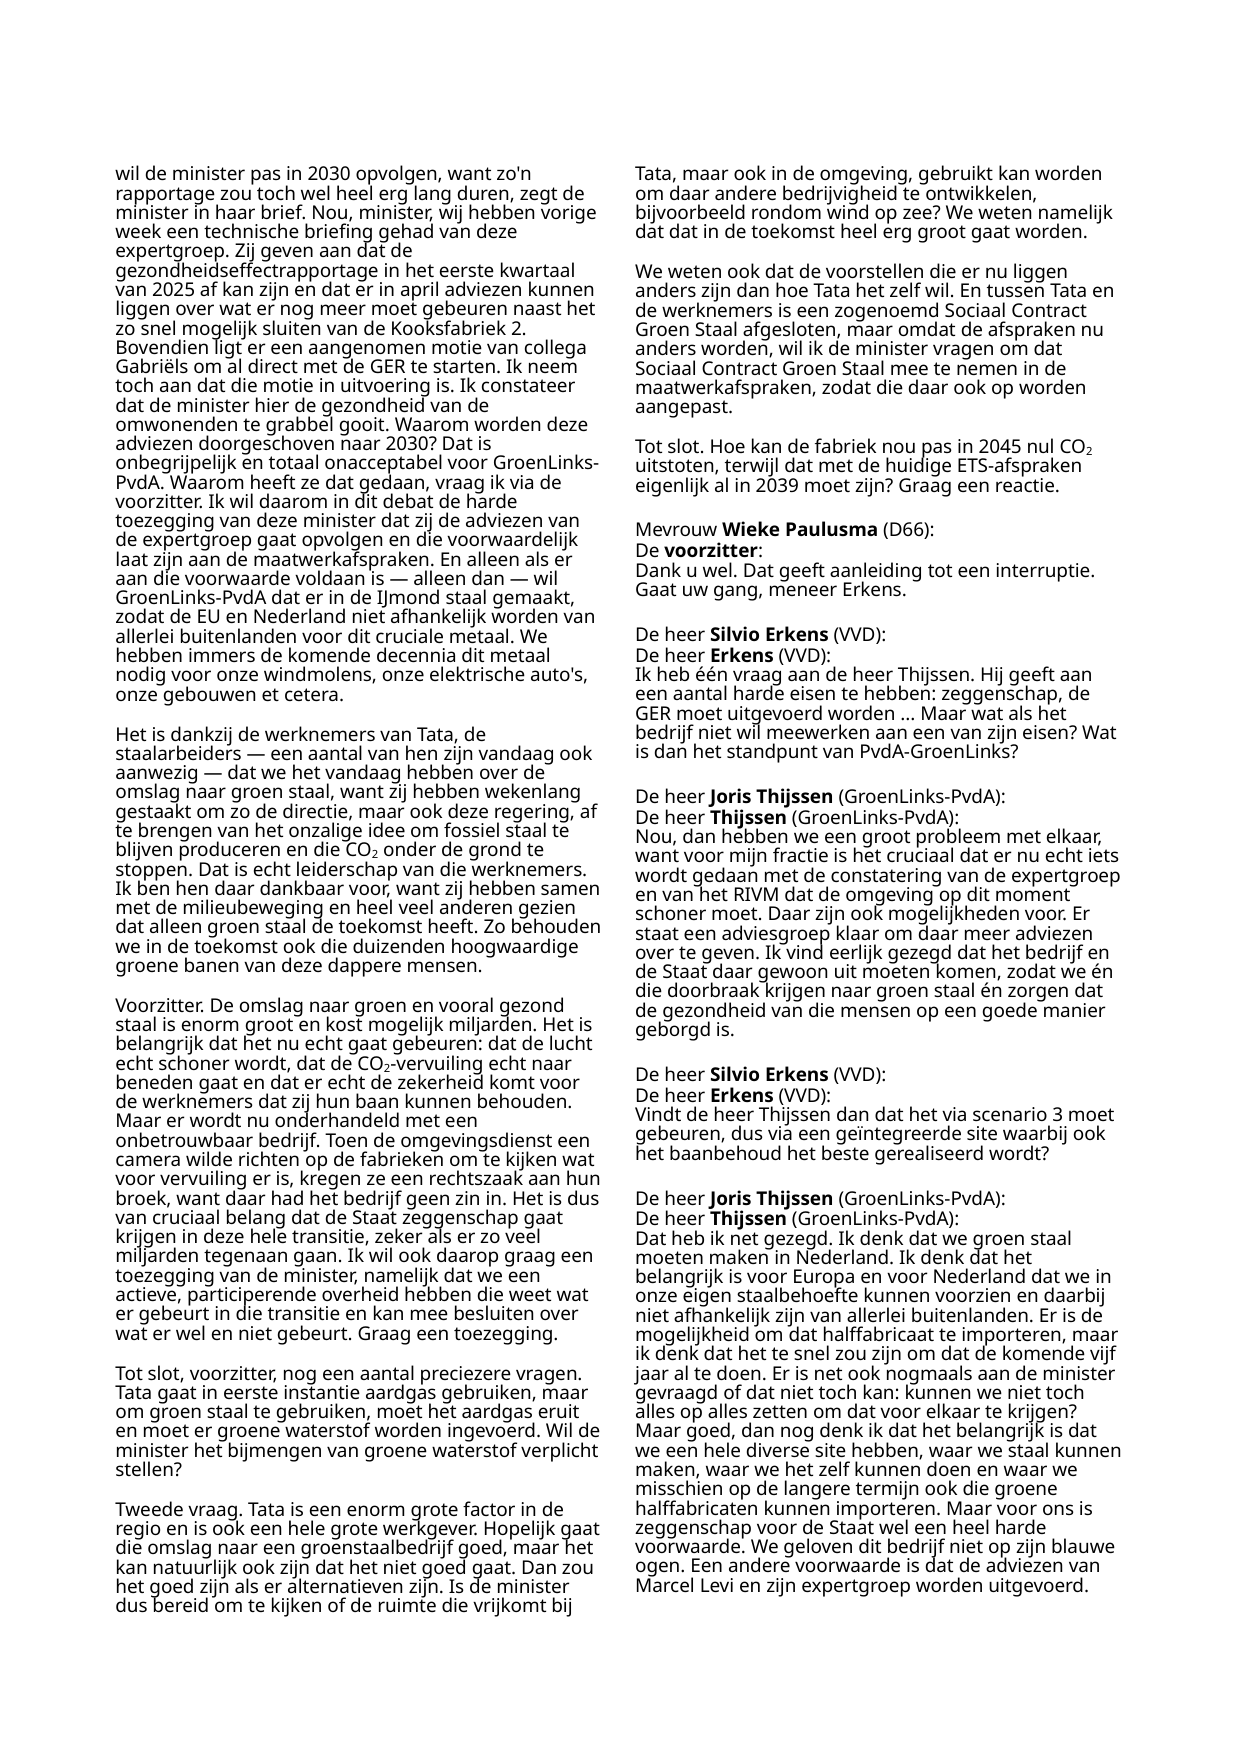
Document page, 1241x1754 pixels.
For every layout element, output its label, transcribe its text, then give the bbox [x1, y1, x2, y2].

text De heer Silvio Erkens (VVD): [635, 621, 1125, 647]
text De heer Silvio Erkens (VVD): [635, 1061, 1125, 1087]
text Mevrouw Wieke Paulusma (D66): [635, 517, 1125, 542]
text De heer Joris Thijssen (GroenLinks-PvdA): [635, 783, 1125, 809]
text Dat heb ik net gezegd. Ik denk dat we groen staal moeten maken in Nederland. Ik denk dat het belangrijk is voor Europa en voor Nederland dat we in onze eigen staalbehoefte kunnen voorzien en daarbij niet afhankelijk zijn van allerlei buitenlanden. Er is de mogelijkheid om dat halffabricaat te importeren, maar ik denk dat het te snel zou zijn om dat de komende vijf jaar al te doen. Er is net ook nogmaals aan de minister gevraagd of dat niet toch kan: kunnen we niet toch alles op alles zetten om dat voor elkaar te krijgen? Maar goed, dan nog denk ik dat het belangrijk is dat we een hele diverse site hebben, waar we staal kunnen maken, waar we het zelf kunnen doen en waar we misschien op de langere termijn ook die groene halffabricaten kunnen importeren. Maar voor ons is zeggenschap voor de Staat wel een heel harde voorwaarde. We geloven dit bedrijf niet op zijn blauwe ogen. Een andere voorwaarde is dat de adviezen van Marcel Levi en zijn expertgroep worden uitgevoerd. [635, 1230, 1125, 1596]
text De heer Joris Thijssen (GroenLinks-PvdA): [635, 1185, 1125, 1210]
text Tot slot, voorzitter, nog een aantal preciezere vragen. Tata gaat in eerste instantie aardgas gebruiken, maar om groen staal te gebruiken, moet het aardgas eruit en moet er groene waterstof worden ingevoerd. Wil de minister het bijmengen van groene waterstof verplicht stellen? [115, 1364, 605, 1480]
text De voorzitter: [635, 542, 1125, 562]
text We weten ook dat de voorstellen die er nu liggen anders zijn dan hoe Tata het zelf wil. En tussen Tata en de werknemers is een zogenoemd Sociaal Contract Groen Staal afgesloten, maar omdat de afspraken nu anders worden, wil ik de minister vragen om dat Sociaal Contract Groen Staal mee te nemen in de maatwerkafspraken, zodat die daar ook op worden aangepast. [635, 263, 1125, 417]
text Tweede vraag. Tata is een enorm grote factor in de regio en is ook een hele grote werkgever. Hopelijk gaat die omslag naar een groenstaalbedrijf goed, maar het kan natuurlijk ook zijn dat het niet goed gaat. Dan zou het goed zijn als er alternatieven zijn. Is de minister dus bereid om te kijken of de ruimte die vrijkomt bij [115, 1501, 605, 1616]
text Het is dankzij de werknemers van Tata, de staalarbeiders — een aantal van hen zijn vandaag ook aanwezig — dat we het vandaag hebben over de omslag naar groen staal, want zij hebben wekenlang gestaakt om zo de directie, maar ook deze regering, af te brengen van het onzalige idee om fossiel staal te blijven produceren en die CO2 onder de grond te stoppen. Dat is echt leiderschap van die werknemers. Ik ben hen daar dankbaar voor, want zij hebben samen met de milieubeweging en heel veel anderen gezien dat alleen groen staal de toekomst heeft. Zo behouden we in de toekomst ook die duizenden hoogwaardige groene banen van deze dappere mensen. [115, 726, 605, 976]
text De heer Erkens (VVD): [635, 1087, 1125, 1106]
text Voorzitter. De omslag naar groen en vooral gezond staal is enorm groot en kost mogelijk miljarden. Het is belangrijk dat het nu echt gaat gebeuren: dat de lucht echt schoner wordt, dat de CO2-vervuiling echt naar beneden gaat en dat er echt de zekerheid komt voor de werknemers dat zij hun baan kunnen behouden. Maar er wordt nu onderhandeld met een onbetrouwbaar bedrijf. Toen de omgevingsdienst een camera wilde richten op de fabrieken om te kijken wat voor vervuiling er is, kregen ze een rechtszaak aan hun broek, want daar had het bedrijf geen zin in. Het is dus van cruciaal belang dat de Staat zeggenschap gaat krijgen in deze hele transitie, zeker als er zo veel miljarden tegenaan gaan. Ik wil ook daarop graag een toezegging van de minister, namelijk dat we een actieve, participerende overheid hebben die weet wat er gebeurt in die transitie en kan mee besluiten over wat er wel en niet gebeurt. Graag een toezegging. [115, 997, 605, 1344]
text Nou, dan hebben we een groot probleem met elkaar, want voor mijn fractie is het cruciaal dat er nu echt iets wordt gedaan met de constatering van de expertgroep en van het RIVM dat de omgeving op dit moment schoner moet. Daar zijn ook mogelijkheden voor. Er staat een adviesgroep klaar om daar meer adviezen over te geven. Ik vind eerlijk gezegd dat het bedrijf en de Staat daar gewoon uit moeten komen, zodat we én die doorbraak krijgen naar groen staal én zorgen dat de gezondheid van die mensen op een goede manier geborgd is. [635, 828, 1125, 1040]
text Ik heb één vraag aan de heer Thijssen. Hij geeft aan een aantal harde eisen te hebben: zeggenschap, de GER moet uitgevoerd worden ... Maar wat als het bedrijf niet wil meewerken aan een van zijn eisen? Wat is dan het standpunt van PvdA-GroenLinks? [635, 666, 1125, 762]
text Tata, maar ook in de omgeving, gebruikt kan worden om daar andere bedrijvigheid te ontwikkelen, bijvoorbeeld rondom wind op zee? We weten namelijk dat dat in de toekomst heel erg groot gaat worden. [635, 165, 1125, 242]
text De heer Thijssen (GroenLinks-PvdA): [635, 1210, 1125, 1230]
text Dank u wel. Dat geeft aanleiding tot een interruptie. Gaat uw gang, meneer Erkens. [635, 562, 1125, 600]
text De heer Thijssen (GroenLinks-PvdA): [635, 809, 1125, 828]
text Tot slot. Hoe kan de fabriek nou pas in 2045 nul CO2 uitstoten, terwijl dat met de huidige ETS-afspraken eigenlijk al in 2039 moet zijn? Graag een reactie. [635, 438, 1125, 496]
text De heer Erkens (VVD): [635, 647, 1125, 666]
text Vindt de heer Thijssen dan dat het via scenario 3 moet gebeuren, dus via een geïntegreerde site waarbij ook het baanbehoud het beste gerealiseerd wordt? [635, 1106, 1125, 1164]
text wil de minister pas in 2030 opvolgen, want zo'n rapportage zou toch wel heel erg lang duren, zegt de minister in haar brief. Nou, minister, wij hebben vorige week een technische briefing gehad van deze expertgroep. Zij geven aan dat de gezondheidseffectrapportage in het eerste kwartaal van 2025 af kan zijn en dat er in april adviezen kunnen liggen over wat er nog meer moet gebeuren naast het zo snel mogelijk sluiten van de Kooksfabriek 2. Bovendien ligt er een aangenomen motie van collega Gabriëls om al direct met de GER te starten. Ik neem toch aan dat die motie in uitvoering is. Ik constateer dat de minister hier de gezondheid van de omwonenden te grabbel gooit. Waarom worden deze adviezen doorgeschoven naar 2030? Dat is onbegrijpelijk en totaal onacceptabel voor GroenLinks-PvdA. Waarom heeft ze dat gedaan, vraag ik via de voorzitter. Ik wil daarom in dit debat de harde toezegging van deze minister dat zij de adviezen van de expertgroep gaat opvolgen en die voorwaardelijk laat zijn aan de maatwerkafspraken. En alleen als er aan die voorwaarde voldaan is — alleen dan — wil GroenLinks-PvdA dat er in de IJmond staal gemaakt, zodat de EU en Nederland niet afhankelijk worden van allerlei buitenlanden voor dit cruciale metaal. We hebben immers de komende decennia dit metaal nodig voor onze windmolens, onze elektrische auto's, onze gebouwen et cetera. [115, 165, 605, 705]
